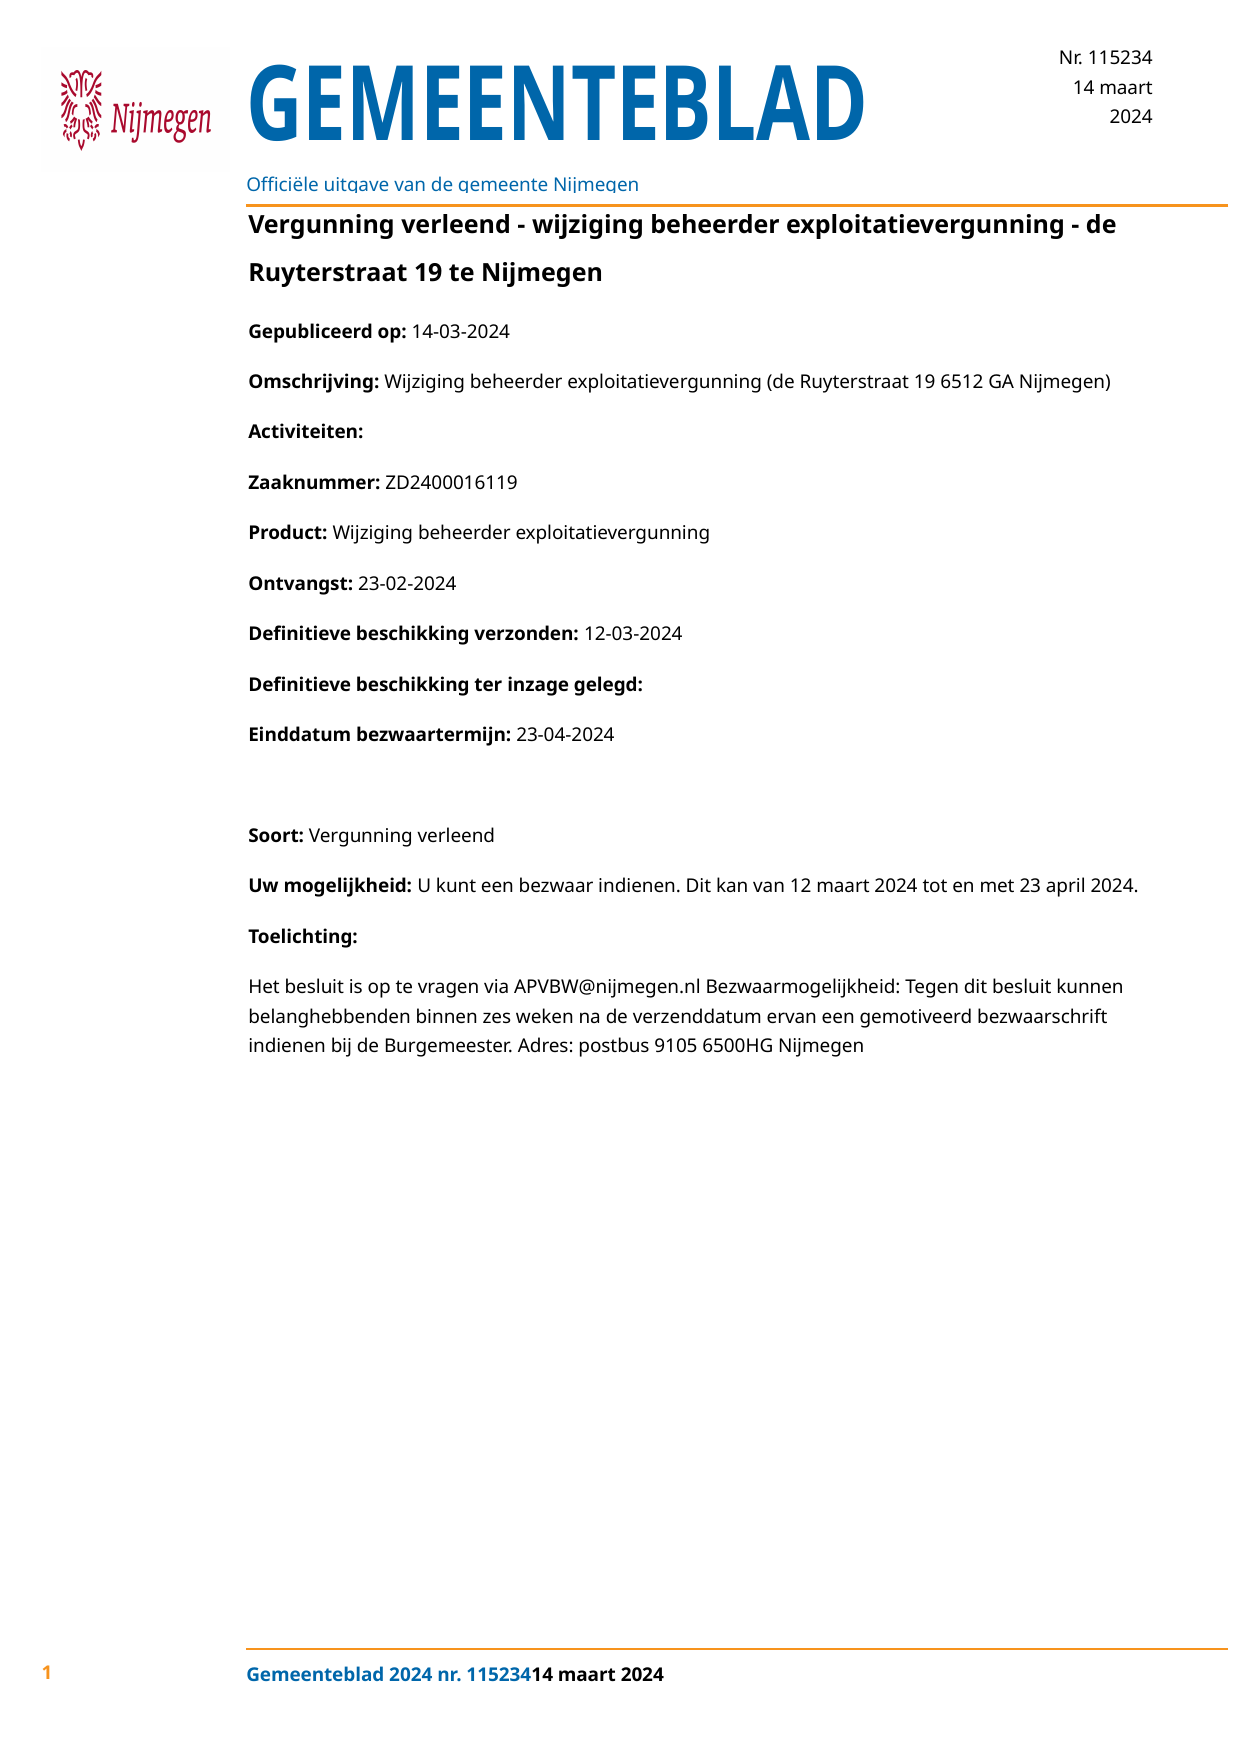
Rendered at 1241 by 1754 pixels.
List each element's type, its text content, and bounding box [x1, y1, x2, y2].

text Het besluit is op te vragen via APVBW@nijmegen.nl Bezwaarmogelijkheid: Tegen dit besluit kunnen belanghebbenden binnen zes weken na de verzenddatum ervan een gemotiveerd bezwaarschrift indienen bij de Burgemeester. Adres: postbus 9105 6500HG Nijmegen [248, 973, 1152, 1058]
text Soort: Vergunning verleend [248, 822, 1152, 848]
text Toelichting: [248, 923, 1152, 949]
text Omschrijving: Wijziging beheerder exploitatievergunning (de Ruyterstraat 19 6512 GA Nijmegen) [248, 368, 1152, 394]
text Vergunning verleend - wijziging beheerder exploitatievergunning - de Ruyterstraat 19 te Nijmegen [248, 207, 1152, 288]
text Ontvangst: 23-02-2024 [248, 570, 1152, 596]
text Activiteiten: [248, 419, 1152, 444]
text Definitieve beschikking verzonden: 12-03-2024 [248, 620, 1152, 646]
text Gepubliceerd op: 14-03-2024 [248, 318, 1152, 344]
picture [41, 47, 231, 172]
text Uw mogelijkheid: U kunt een bezwaar indienen. Dit kan van 12 maart 2024 tot en met 23 april 2024. [248, 872, 1152, 898]
text Definitieve beschikking ter inzage gelegd: [248, 671, 1152, 697]
text Product: Wijziging beheerder exploitatievergunning [248, 519, 1152, 545]
text Zaaknummer: ZD2400016119 [248, 469, 1152, 495]
text Einddatum bezwaartermijn: 23-04-2024 [248, 721, 1152, 747]
